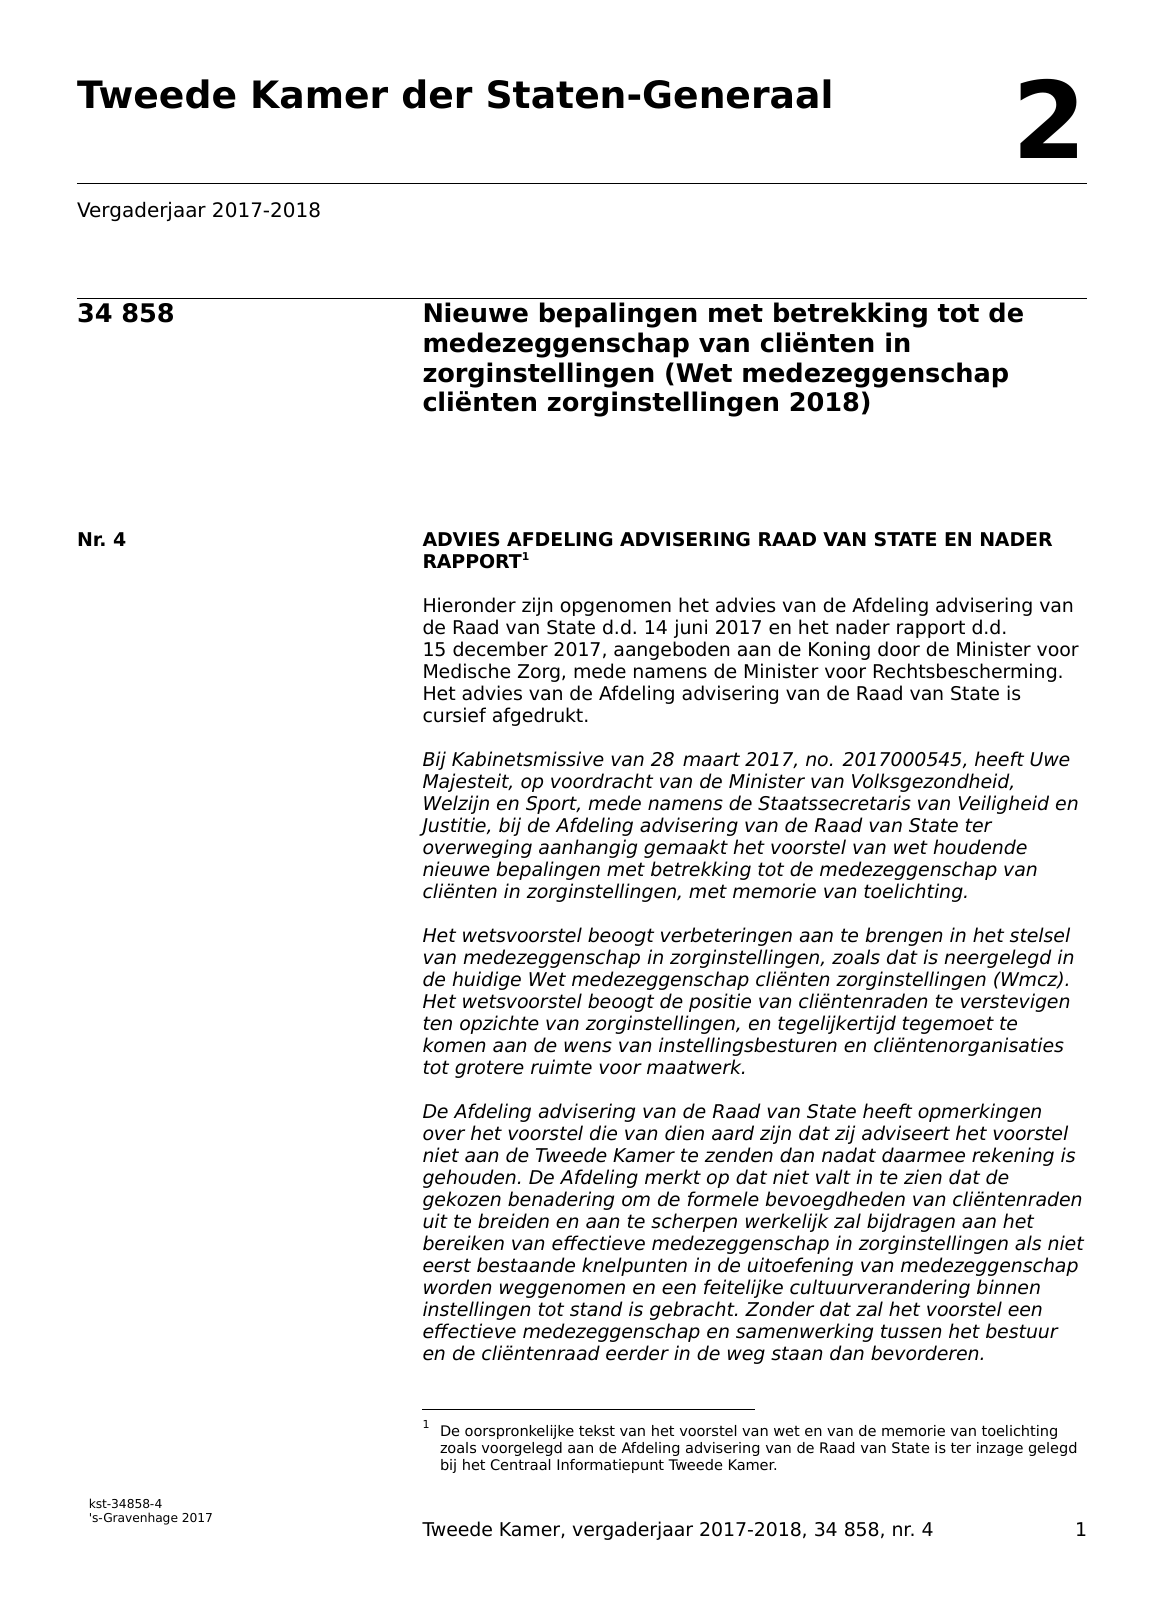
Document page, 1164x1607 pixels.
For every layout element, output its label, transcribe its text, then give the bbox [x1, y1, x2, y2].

text kst-34858-4 [88, 1497, 323, 1511]
table_header 2 [886, 59, 1087, 183]
subtitle Nr. 4 ADVIES AFDELING ADVISERING RAAD VAN STATE EN NADER RAPPORT [77, 529, 1087, 573]
table_cell Vergaderjaar 2017-2018 [77, 184, 1087, 298]
text De Afdeling advisering van de Raad van State heeft opmerkingen over het voorstel die van dien aard zijn dat zij adviseert het voorstel niet aan de Tweede Kamer te zenden dan nadat daarmee rekening is gehouden. De Afdeling merkt op dat niet valt in te zien dat de gekozen benadering om de formele bevoegdheden van cliëntenraden uit te breiden en aan te scherpen werkelijk zal bijdragen aan het bereiken van effectieve medezeggenschap in zorginstellingen als niet eerst bestaande knelpunten in de uitoefening van medezeggenschap worden weggenomen en een feitelijke cultuurverandering binnen instellingen tot stand is gebracht. Zonder dat zal het voorstel een effectieve medezeggenschap en samenwerking tussen het bestuur en de cliëntenraad eerder in de weg staan dan bevorderen. [422, 1101, 1087, 1365]
text Het wetsvoorstel beoogt verbeteringen aan te brengen in het stelsel van medezeggenschap in zorginstellingen, zoals dat is neergelegd in de huidige Wet medezeggenschap cliënten zorginstellingen (Wmcz). Het wetsvoorstel beoogt de positie van cliëntenraden te verstevigen ten opzichte van zorginstellingen, en tegelijkertijd tegemoet te komen aan de wens van instellingsbesturen en cliëntenorganisaties tot grotere ruimte voor maatwerk. [422, 925, 1087, 1079]
text 's-Gravenhage 2017 [88, 1511, 323, 1525]
text De oorspronkelijke tekst van het voorstel van wet en van de memorie van toelichting zoals voorgelegd aan de Afdeling advisering van de Raad van State is ter inzage gelegd bij het Centraal Informatiepunt Tweede Kamer. [422, 1418, 1087, 1474]
text Bij Kabinetsmissive van 28 maart 2017, no. 2017000545, heeft Uwe Majesteit, op voordracht van de Minister van Volksgezondheid, Welzijn en Sport, mede namens de Staatssecretaris van Veiligheid en Justitie, bij de Afdeling advisering van de Raad van State ter overweging aanhangig gemaakt het voorstel van wet houdende nieuwe bepalingen met betrekking tot de medezeggenschap van cliënten in zorginstellingen, met memorie van toelichting. [422, 749, 1087, 903]
text Hieronder zijn opgenomen het advies van de Afdeling advisering van de Raad van State d.d. 14 juni 2017 en het nader rapport d.d. 15 december 2017, aangeboden aan de Koning door de Minister voor Medische Zorg, mede namens de Minister voor Rechtsbescherming. Het advies van de Afdeling advisering van de Raad van State is cursief afgedrukt. [422, 595, 1087, 727]
table_header Tweede Kamer der Staten-Generaal [77, 59, 886, 183]
subtitle 34 858 Nieuwe bepalingen met betrekking tot de medezeggenschap van cliënten in zorginstellingen (Wet medezeggenschap cliënten zorginstellingen 2018) [77, 299, 1087, 418]
